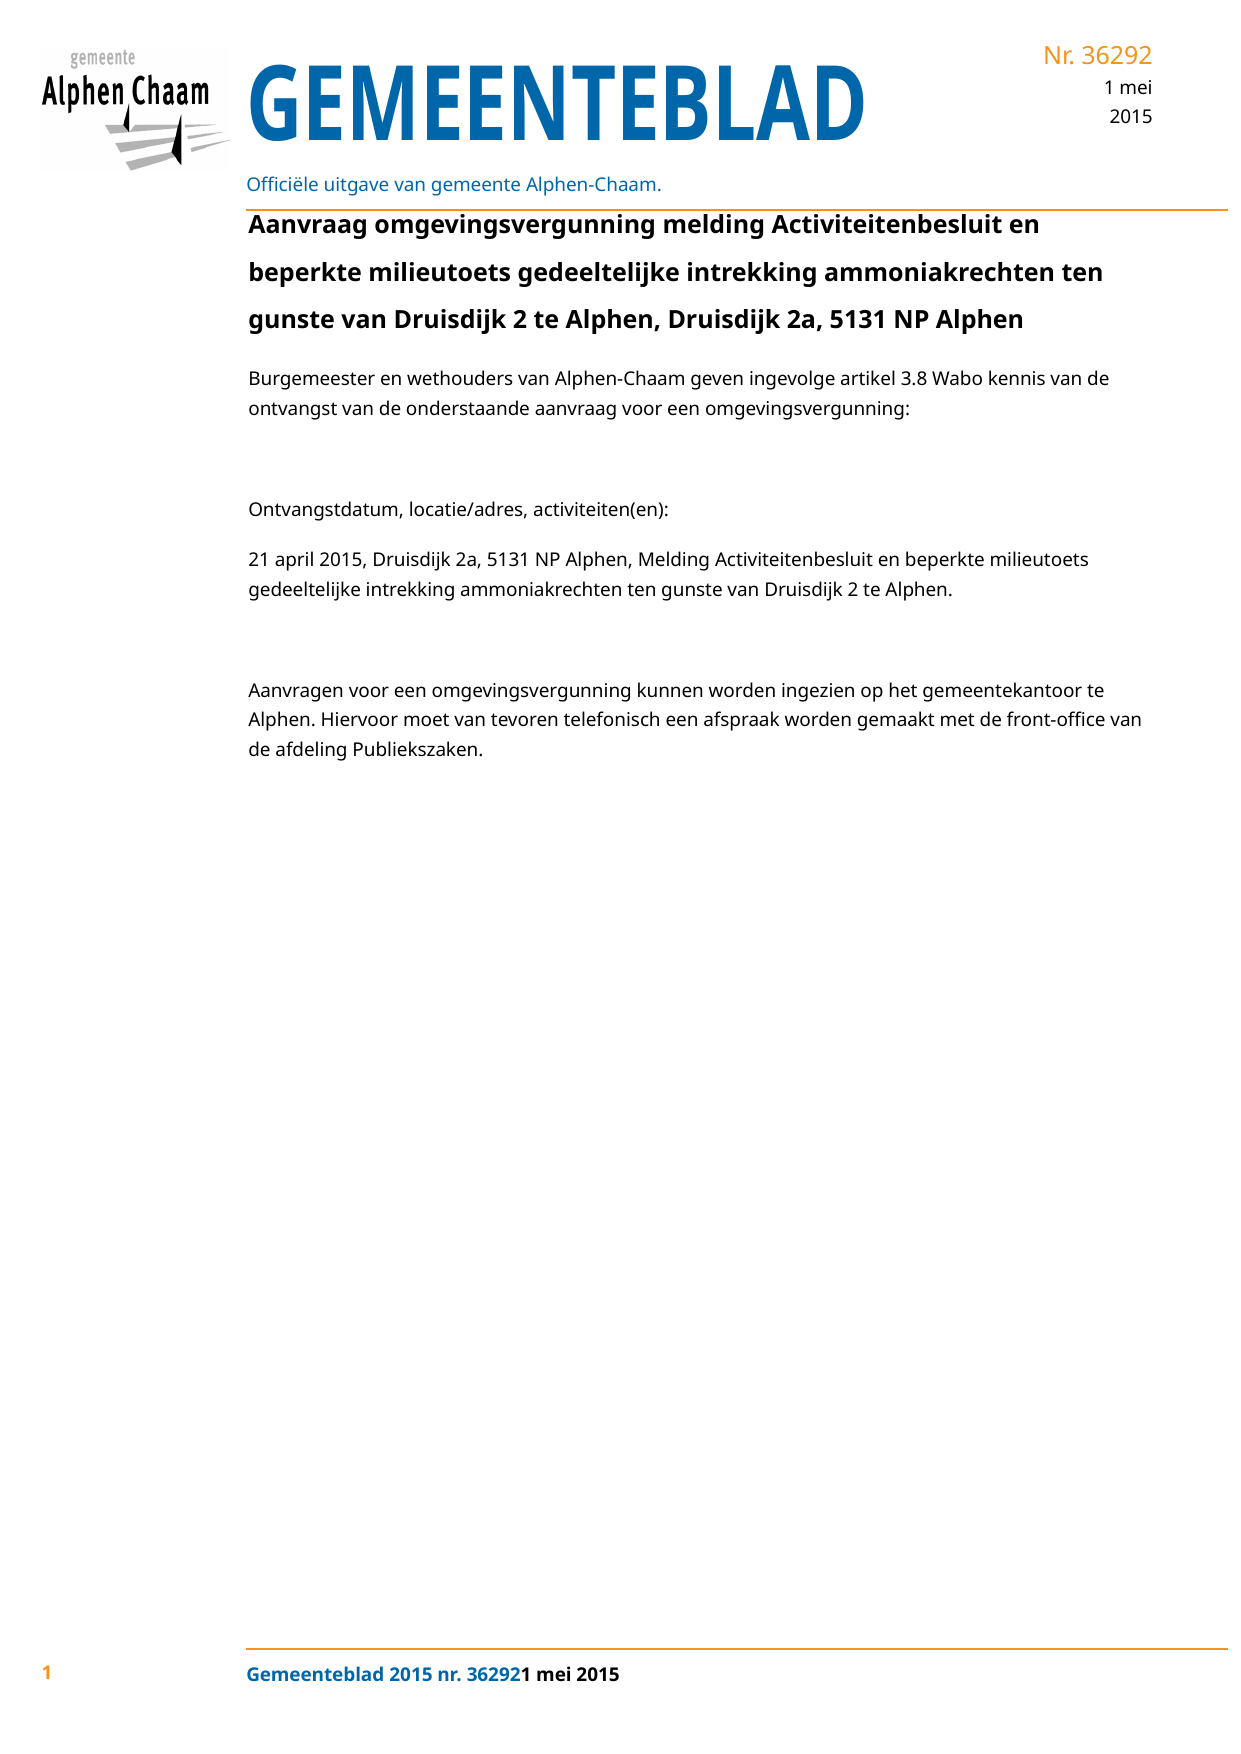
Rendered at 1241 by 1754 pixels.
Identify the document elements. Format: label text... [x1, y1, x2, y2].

text Aanvraag omgevingsvergunning melding Activiteitenbesluit en beperkte milieutoets gedeeltelijke intrekking ammoniakrechten ten gunste van Druisdijk 2 te Alphen, Druisdijk 2a, 5131 NP Alphen [248, 211, 1152, 336]
text 21 april 2015, Druisdijk 2a, 5131 NP Alphen, Melding Activiteitenbesluit en beperkte milieutoets gedeeltelijke intrekking ammoniakrechten ten gunste van Druisdijk 2 te Alphen. [248, 546, 1152, 602]
text Ontvangstdatum, locatie/adres, activiteiten(en): [248, 496, 1152, 522]
text Burgemeester en wethouders van Alphen-Chaam geven ingevolge artikel 3.8 Wabo kennis van de ontvangst van de onderstaande aanvraag voor een omgevingsvergunning: [248, 366, 1152, 421]
text Aanvragen voor een omgevingsvergunning kunnen worden ingezien op het gemeentekantoor te Alphen. Hiervoor moet van tevoren telefonisch een afspraak worden gemaakt met de front-office van de afdeling Publiekszaken. [248, 677, 1152, 762]
picture [41, 47, 231, 172]
